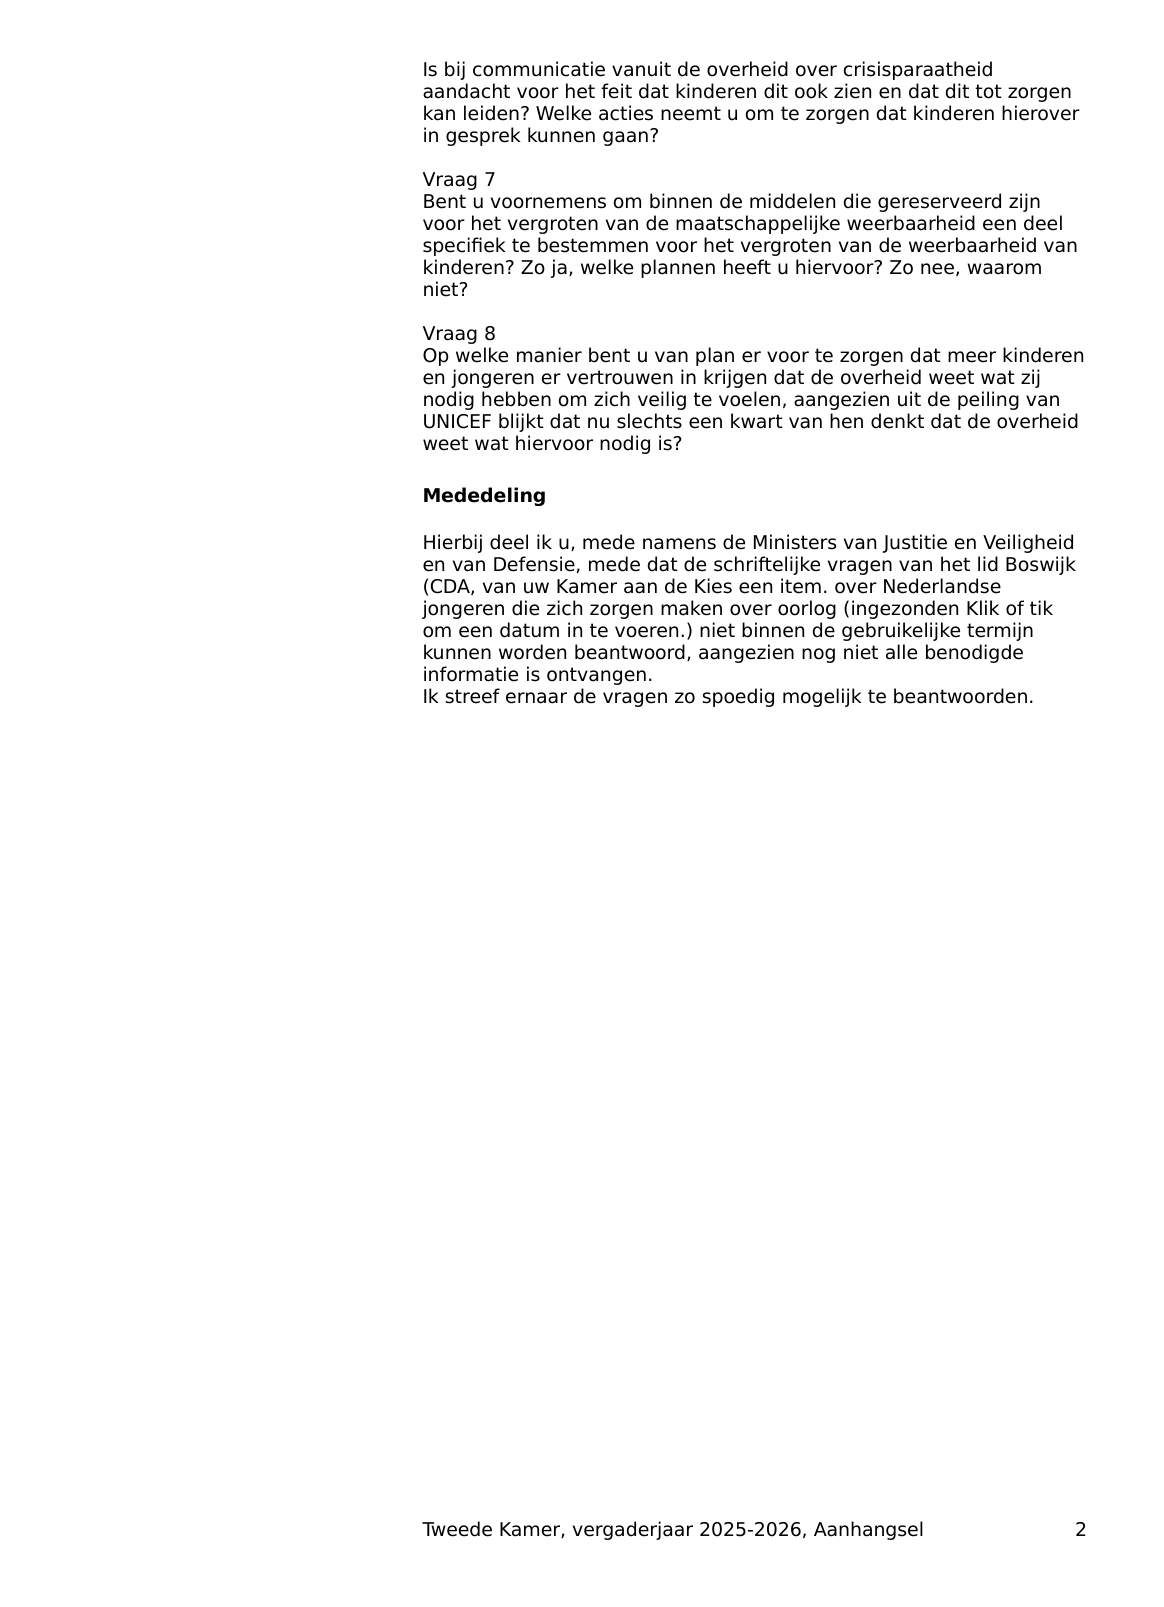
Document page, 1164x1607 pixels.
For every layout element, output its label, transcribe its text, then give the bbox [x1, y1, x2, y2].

text Is bij communicatie vanuit de overheid over crisisparaatheid aandacht voor het feit dat kinderen dit ook zien en dat dit tot zorgen kan leiden? Welke acties neemt u om te zorgen dat kinderen hierover in gesprek kunnen gaan? [422, 59, 1087, 147]
text Bent u voornemens om binnen de middelen die gereserveerd zijn voor het vergroten van de maatschappelijke weerbaarheid een deel specifiek te bestemmen voor het vergroten van de weerbaarheid van kinderen? Zo ja, welke plannen heeft u hiervoor? Zo nee, waarom niet? [422, 191, 1087, 301]
text Vraag 8 [422, 323, 1087, 345]
text Ik streef ernaar de vragen zo spoedig mogelijk te beantwoorden. [422, 686, 1087, 708]
text Vraag 7 [422, 169, 1087, 191]
text Op welke manier bent u van plan er voor te zorgen dat meer kinderen en jongeren er vertrouwen in krijgen dat de overheid weet wat zij nodig hebben om zich veilig te voelen, aangezien uit de peiling van UNICEF blijkt dat nu slechts een kwart van hen denkt dat de overheid weet wat hiervoor nodig is? [422, 345, 1087, 455]
text Hierbij deel ik u, mede namens de Ministers van Justitie en Veiligheid en van Defensie, mede dat de schriftelijke vragen van het lid Boswijk (CDA, van uw Kamer aan de Kies een item. over Nederlandse jongeren die zich zorgen maken over oorlog (ingezonden Klik of tik om een datum in te voeren.) niet binnen de gebruikelijke termijn kunnen worden beantwoord, aangezien nog niet alle benodigde informatie is ontvangen. [422, 532, 1087, 686]
subtitle Mededeling [422, 485, 1087, 507]
